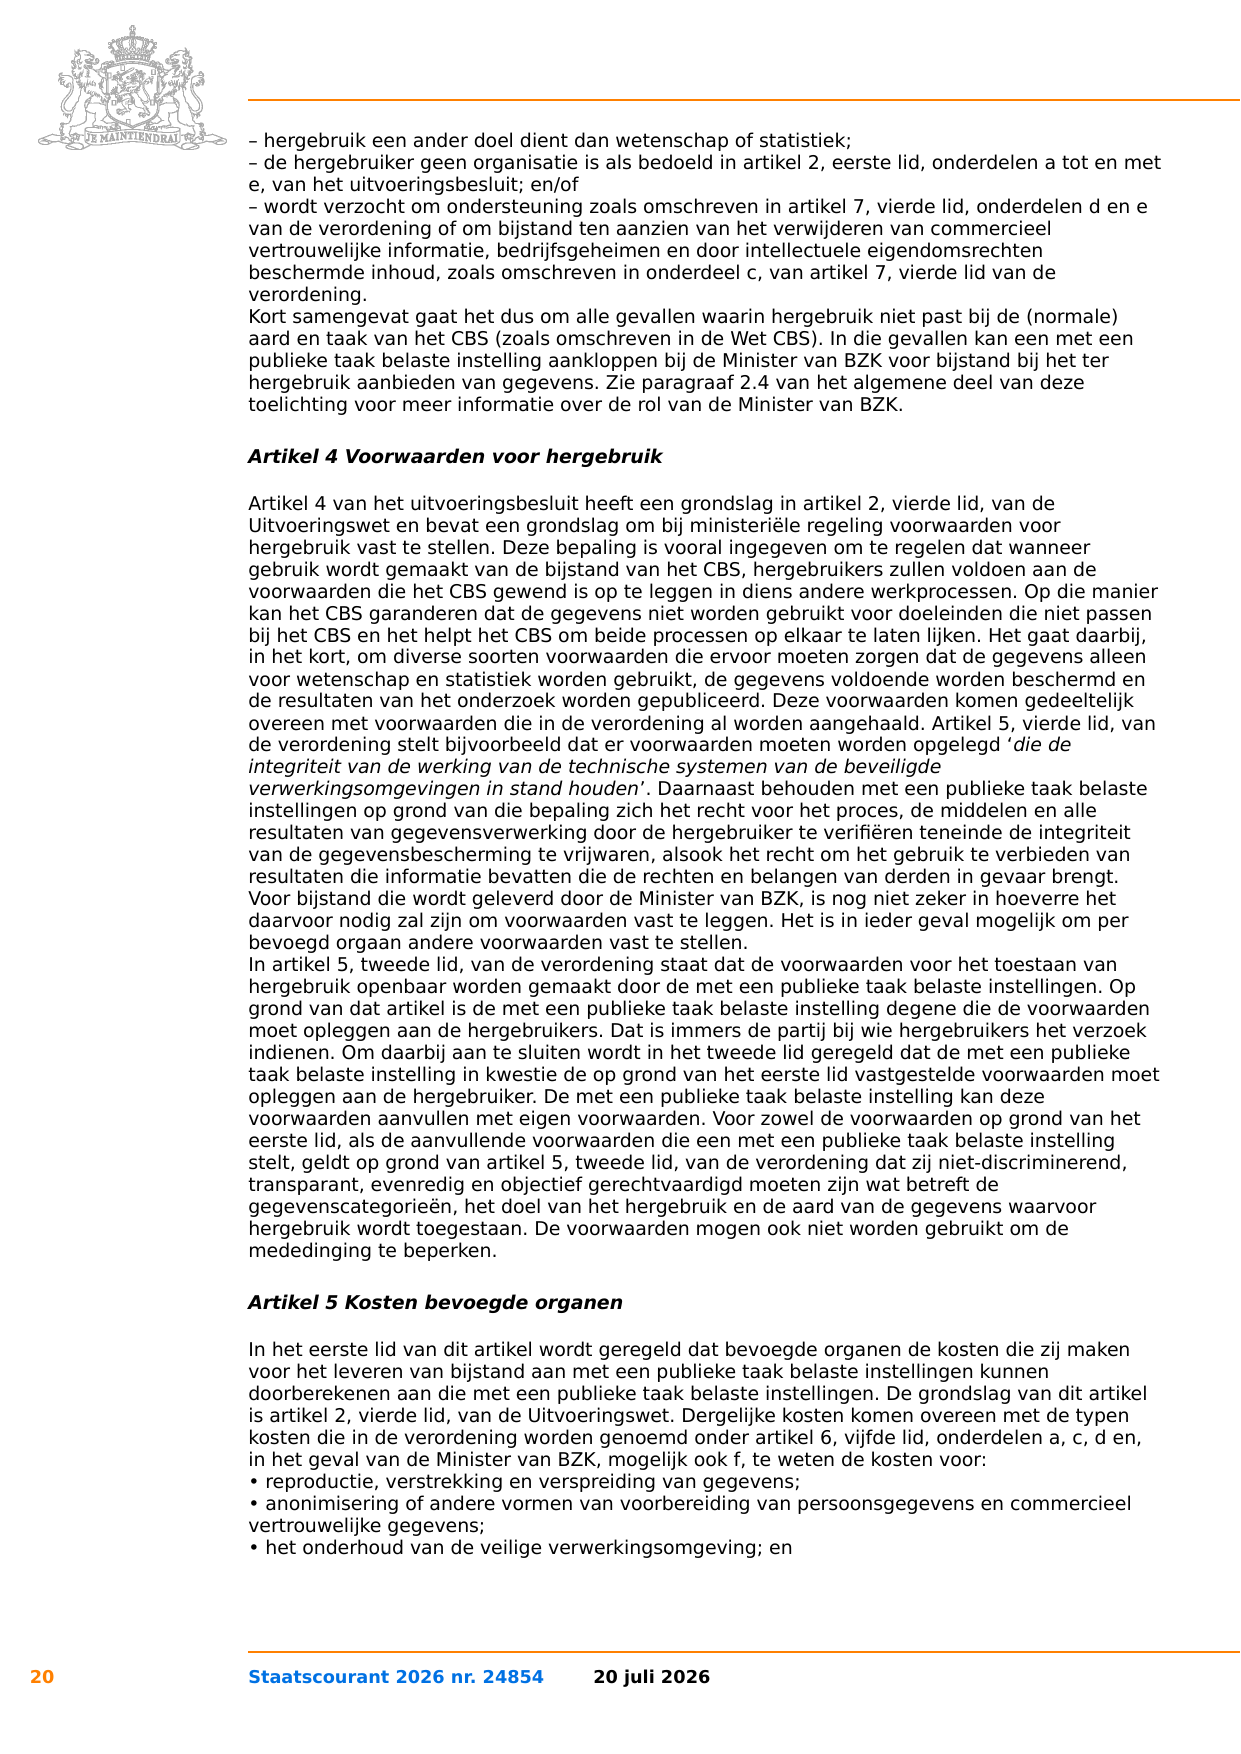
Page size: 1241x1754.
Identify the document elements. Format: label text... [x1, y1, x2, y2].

text In het eerste lid van dit artikel wordt geregeld dat bevoegde organen de kosten die zij maken voor het leveren van bijstand aan met een publieke taak belaste instellingen kunnen doorberekenen aan die met een publieke taak belaste instellingen. De grondslag van dit artikel is artikel 2, vierde lid, van de Uitvoeringswet. Dergelijke kosten komen overeen met de typen kosten die in de verordening worden genoemd onder artikel 6, vijfde lid, onderdelen a, c, d en, in het geval van de Minister van BZK, mogelijk ook f, te weten de kosten voor: [248, 1339, 1163, 1471]
picture [38, 25, 227, 150]
text Kort samengevat gaat het dus om alle gevallen waarin hergebruik niet past bij de (normale) aard en taak van het CBS (zoals omschreven in de Wet CBS). In die gevallen kan een met een publieke taak belaste instelling aankloppen bij de Minister van BZK voor bijstand bij het ter hergebruik aanbieden van gegevens. Zie paragraaf 2.4 van het algemene deel van deze toelichting voor meer informatie over de rol van de Minister van BZK. [248, 306, 1163, 416]
text – hergebruik een ander doel dient dan wetenschap of statistiek; [248, 130, 1163, 152]
text • anonimisering of andere vormen van voorbereiding van persoonsgegevens en commercieel vertrouwelijke gegevens; [248, 1493, 1163, 1537]
subtitle Artikel 5 Kosten bevoegde organen [248, 1292, 1163, 1314]
text – de hergebruiker geen organisatie is als bedoeld in artikel 2, eerste lid, onderdelen a tot en met e, van het uitvoeringsbesluit; en/of [248, 152, 1163, 196]
text • het onderhoud van de veilige verwerkingsomgeving; en [248, 1537, 1163, 1559]
text Artikel 4 van het uitvoeringsbesluit heeft een grondslag in artikel 2, vierde lid, van de Uitvoeringswet en bevat een grondslag om bij ministeriële regeling voorwaarden voor hergebruik vast te stellen. Deze bepaling is vooral ingegeven om te regelen dat wanneer gebruik wordt gemaakt van de bijstand van het CBS, hergebruikers zullen voldoen aan de voorwaarden die het CBS gewend is op te leggen in diens andere werkprocessen. Op die manier kan het CBS garanderen dat de gegevens niet worden gebruikt voor doeleinden die niet passen bij het CBS en het helpt het CBS om beide processen op elkaar te laten lijken. Het gaat daarbij, in het kort, om diverse soorten voorwaarden die ervoor moeten zorgen dat de gegevens alleen voor wetenschap en statistiek worden gebruikt, de gegevens voldoende worden beschermd en de resultaten van het onderzoek worden gepubliceerd. Deze voorwaarden komen gedeeltelijk overeen met voorwaarden die in de verordening al worden aangehaald. Artikel 5, vierde lid, van de verordening stelt bijvoorbeeld dat er voorwaarden moeten worden opgelegd ‘die de integriteit van de werking van de technische systemen van de beveiligde verwerkingsomgevingen in stand houden’. Daarnaast behouden met een publieke taak belaste instellingen op grond van die bepaling zich het recht voor het proces, de middelen en alle resultaten van gegevensverwerking door de hergebruiker te verifiëren teneinde de integriteit van de gegevensbescherming te vrijwaren, alsook het recht om het gebruik te verbieden van resultaten die informatie bevatten die de rechten en belangen van derden in gevaar brengt. Voor bijstand die wordt geleverd door de Minister van BZK, is nog niet zeker in hoeverre het daarvoor nodig zal zijn om voorwaarden vast te leggen. Het is in ieder geval mogelijk om per bevoegd orgaan andere voorwaarden vast te stellen. [248, 493, 1163, 954]
text • reproductie, verstrekking en verspreiding van gegevens; [248, 1471, 1163, 1493]
text In artikel 5, tweede lid, van de verordening staat dat de voorwaarden voor het toestaan van hergebruik openbaar worden gemaakt door de met een publieke taak belaste instellingen. Op grond van dat artikel is de met een publieke taak belaste instelling degene die de voorwaarden moet opleggen aan de hergebruikers. Dat is immers de partij bij wie hergebruikers het verzoek indienen. Om daarbij aan te sluiten wordt in het tweede lid geregeld dat de met een publieke taak belaste instelling in kwestie de op grond van het eerste lid vastgestelde voorwaarden moet opleggen aan de hergebruiker. De met een publieke taak belaste instelling kan deze voorwaarden aanvullen met eigen voorwaarden. Voor zowel de voorwaarden op grond van het eerste lid, als de aanvullende voorwaarden die een met een publieke taak belaste instelling stelt, geldt op grond van artikel 5, tweede lid, van de verordening dat zij niet-discriminerend, transparant, evenredig en objectief gerechtvaardigd moeten zijn wat betreft de gegevenscategorieën, het doel van het hergebruik en de aard van de gegevens waarvoor hergebruik wordt toegestaan. De voorwaarden mogen ook niet worden gebruikt om de mededinging te beperken. [248, 954, 1163, 1262]
subtitle Artikel 4 Voorwaarden voor hergebruik [248, 446, 1163, 468]
text – wordt verzocht om ondersteuning zoals omschreven in artikel 7, vierde lid, onderdelen d en e van de verordening of om bijstand ten aanzien van het verwijderen van commercieel vertrouwelijke informatie, bedrijfsgeheimen en door intellectuele eigendomsrechten beschermde inhoud, zoals omschreven in onderdeel c, van artikel 7, vierde lid van de verordening. [248, 196, 1163, 306]
